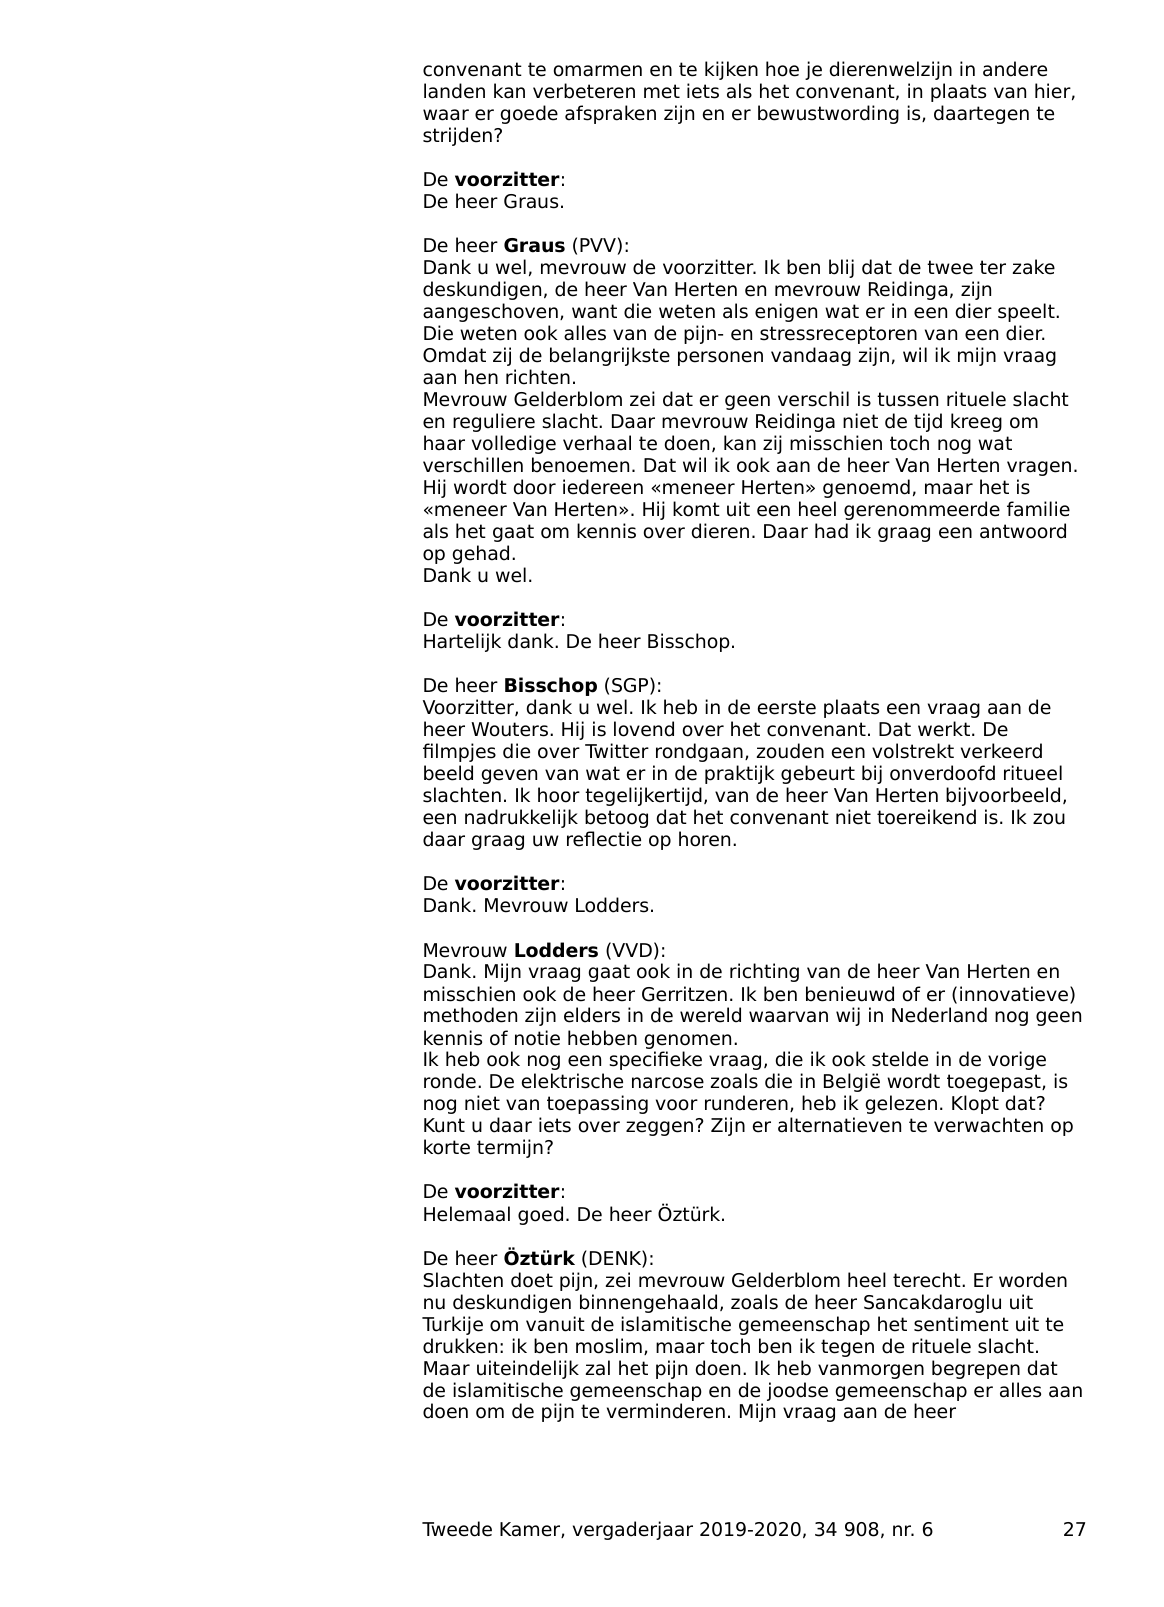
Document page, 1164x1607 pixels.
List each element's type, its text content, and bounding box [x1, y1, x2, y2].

text Dank. Mevrouw Lodders. [422, 895, 1087, 917]
text Dank u wel, mevrouw de voorzitter. Ik ben blij dat de twee ter zake deskundigen, de heer Van Herten en mevrouw Reidinga, zijn aangeschoven, want die weten als enigen wat er in een dier speelt. Die weten ook alles van de pijn- en stressreceptoren van een dier. Omdat zij de belangrijkste personen vandaag zijn, wil ik mijn vraag aan hen richten. [422, 257, 1087, 389]
text Helemaal goed. De heer Öztürk. [422, 1203, 1087, 1225]
text Ik heb ook nog een specifieke vraag, die ik ook stelde in de vorige ronde. De elektrische narcose zoals die in België wordt toegepast, is nog niet van toepassing voor runderen, heb ik gelezen. Klopt dat? Kunt u daar iets over zeggen? Zijn er alternatieven te verwachten op korte termijn? [422, 1049, 1087, 1159]
text Dank. Mijn vraag gaat ook in de richting van de heer Van Herten en misschien ook de heer Gerritzen. Ik ben benieuwd of er (innovatieve) methoden zijn elders in de wereld waarvan wij in Nederland nog geen kennis of notie hebben genomen. [422, 961, 1087, 1049]
text De voorzitter: [422, 609, 1087, 631]
text Mevrouw Lodders (VVD): [422, 939, 1087, 961]
text De heer Bisschop (SGP): [422, 675, 1087, 697]
text De heer Graus. [422, 191, 1087, 213]
text De heer Öztürk (DENK): [422, 1248, 1087, 1269]
text Mevrouw Gelderblom zei dat er geen verschil is tussen rituele slacht en reguliere slacht. Daar mevrouw Reidinga niet de tijd kreeg om haar volledige verhaal te doen, kan zij misschien toch nog wat verschillen benoemen. Dat wil ik ook aan de heer Van Herten vragen. Hij wordt door iedereen «meneer Herten» genoemd, maar het is «meneer Van Herten». Hij komt uit een heel gerenommeerde familie als het gaat om kennis over dieren. Daar had ik graag een antwoord op gehad. [422, 389, 1087, 565]
text De voorzitter: [422, 1181, 1087, 1203]
text convenant te omarmen en te kijken hoe je dierenwelzijn in andere landen kan verbeteren met iets als het convenant, in plaats van hier, waar er goede afspraken zijn en er bewustwording is, daartegen te strijden? [422, 59, 1087, 147]
text Voorzitter, dank u wel. Ik heb in de eerste plaats een vraag aan de heer Wouters. Hij is lovend over het convenant. Dat werkt. De filmpjes die over Twitter rondgaan, zouden een volstrekt verkeerd beeld geven van wat er in de praktijk gebeurt bij onverdoofd ritueel slachten. Ik hoor tegelijkertijd, van de heer Van Herten bijvoorbeeld, een nadrukkelijk betoog dat het convenant niet toereikend is. Ik zou daar graag uw reflectie op horen. [422, 697, 1087, 851]
text Dank u wel. [422, 565, 1087, 587]
text Slachten doet pijn, zei mevrouw Gelderblom heel terecht. Er worden nu deskundigen binnengehaald, zoals de heer Sancakdaroglu uit Turkije om vanuit de islamitische gemeenschap het sentiment uit te drukken: ik ben moslim, maar toch ben ik tegen de rituele slacht. Maar uiteindelijk zal het pijn doen. Ik heb vanmorgen begrepen dat de islamitische gemeenschap en de joodse gemeenschap er alles aan doen om de pijn te verminderen. Mijn vraag aan de heer [422, 1269, 1087, 1423]
text Hartelijk dank. De heer Bisschop. [422, 631, 1087, 653]
text De heer Graus (PVV): [422, 235, 1087, 257]
text De voorzitter: [422, 873, 1087, 895]
text De voorzitter: [422, 169, 1087, 191]
